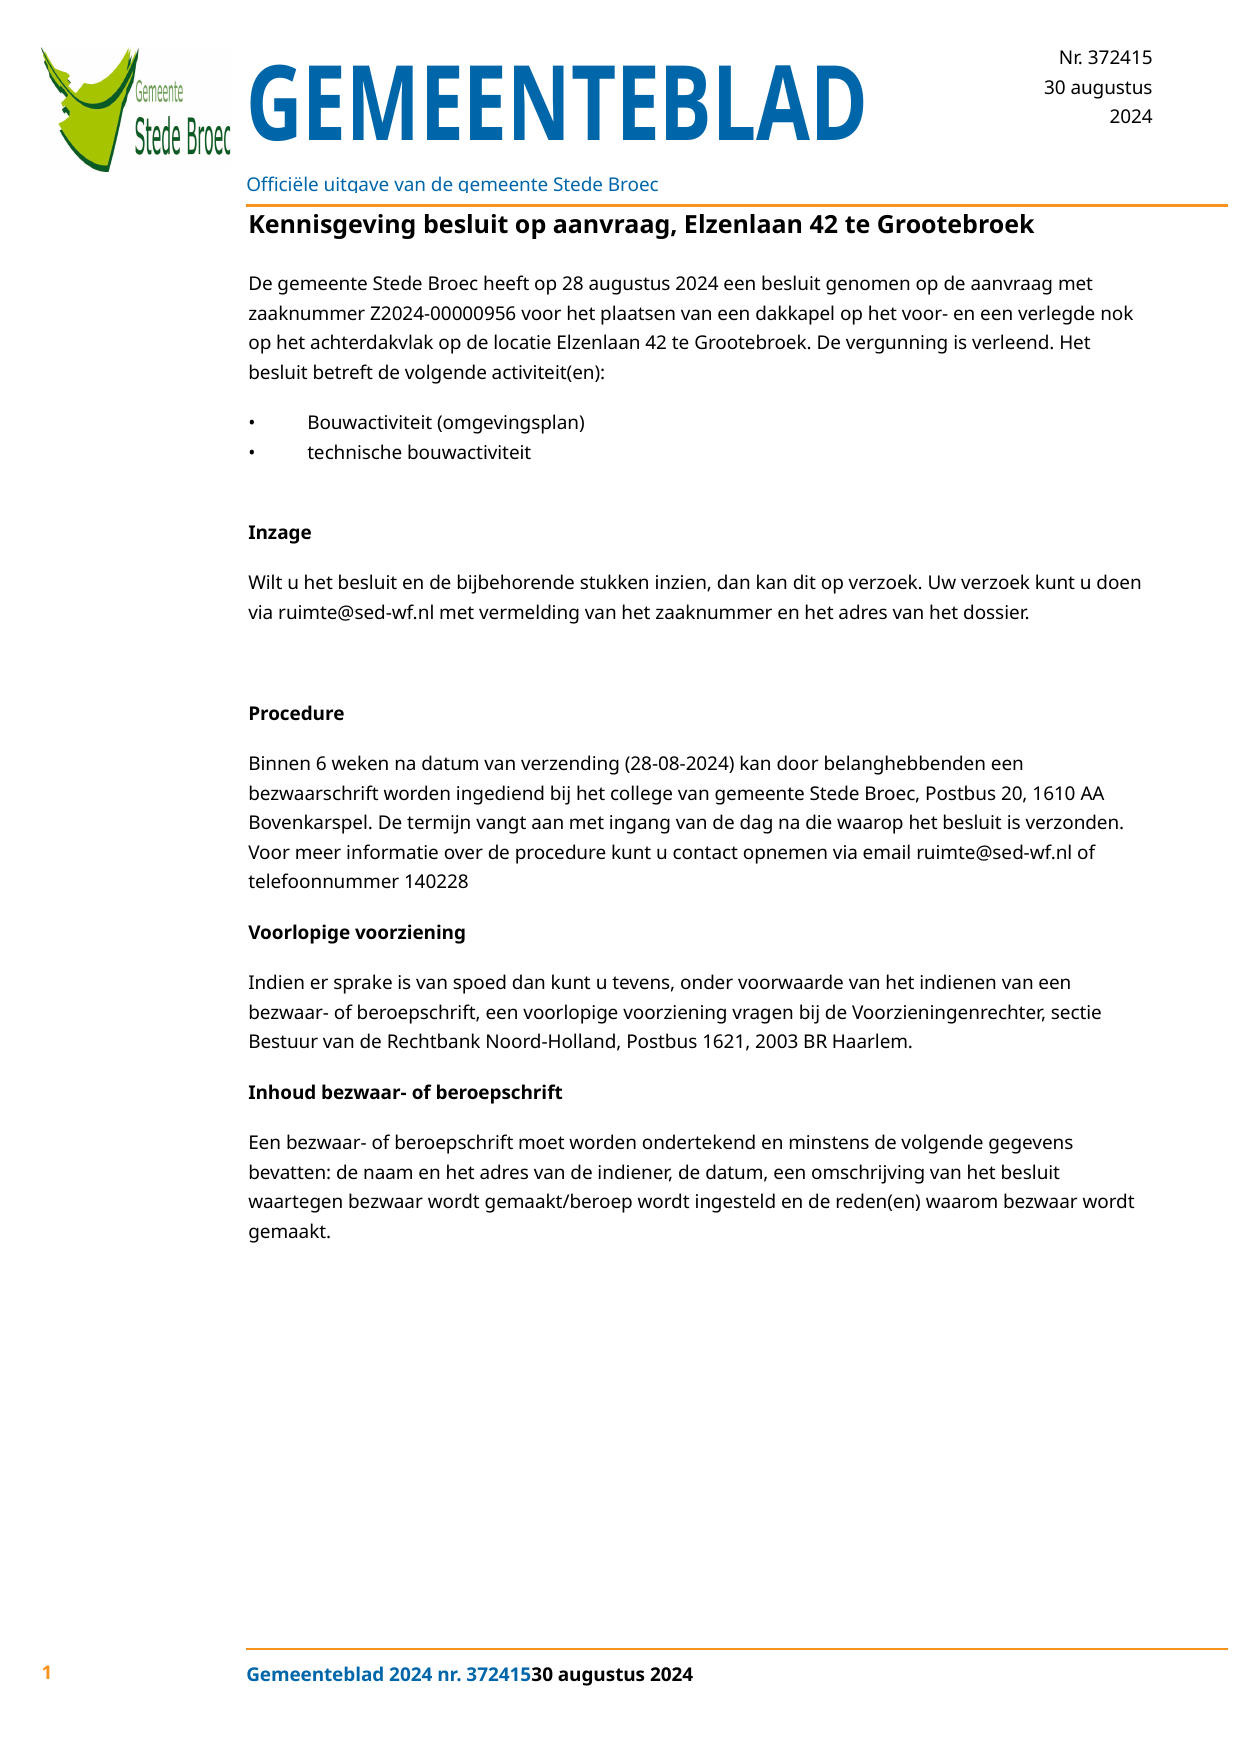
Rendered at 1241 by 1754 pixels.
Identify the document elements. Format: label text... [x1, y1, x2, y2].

text Wilt u het besluit en de bijbehorende stukken inzien, dan kan dit op verzoek. Uw verzoek kunt u doen via ruimte@sed-wf.nl met vermelding van het zaaknummer en het adres van het dossier. [248, 569, 1152, 625]
text De gemeente Stede Broec heeft op 28 augustus 2024 een besluit genomen op de aanvraag met zaaknummer Z2024-00000956 voor het plaatsen van een dakkapel op het voor- en een verlegde nok op het achterdakvlak op de locatie Elzenlaan 42 te Grootebroek. De vergunning is verleend. Het besluit betreft de volgende activiteit(en): [248, 270, 1152, 385]
list technische bouwactiviteit [248, 439, 1152, 465]
text Voorlopige voorziening [248, 919, 1152, 945]
picture [41, 47, 231, 172]
text Een bezwaar- of beroepschrift moet worden ondertekend en minstens de volgende gegevens bevatten: de naam en het adres van de indiener, de datum, een omschrijving van het besluit waartegen bezwaar wordt gemaakt/beroep wordt ingesteld en de reden(en) waarom bezwaar wordt gemaakt. [248, 1129, 1152, 1244]
text Procedure [248, 700, 1152, 726]
text Inzage [248, 519, 1152, 545]
text Binnen 6 weken na datum van verzending (28-08-2024) kan door belanghebbenden een bezwaarschrift worden ingediend bij het college van gemeente Stede Broec, Postbus 20, 1610 AA Bovenkarspel. De termijn vangt aan met ingang van de dag na die waarop het besluit is verzonden. Voor meer informatie over de procedure kunt u contact opnemen via email ruimte@sed-wf.nl of telefoonnummer 140228 [248, 750, 1152, 894]
text Inhoud bezwaar- of beroepschrift [248, 1079, 1152, 1105]
text Kennisgeving besluit op aanvraag, Elzenlaan 42 te Grootebroek [248, 207, 1152, 241]
list Bouwactiviteit (omgevingsplan) [248, 409, 1152, 435]
text Indien er sprake is van spoed dan kunt u tevens, onder voorwaarde van het indienen van een bezwaar- of beroepschrift, een voorlopige voorziening vragen bij de Voorzieningenrechter, sectie Bestuur van de Rechtbank Noord-Holland, Postbus 1621, 2003 BR Haarlem. [248, 969, 1152, 1054]
